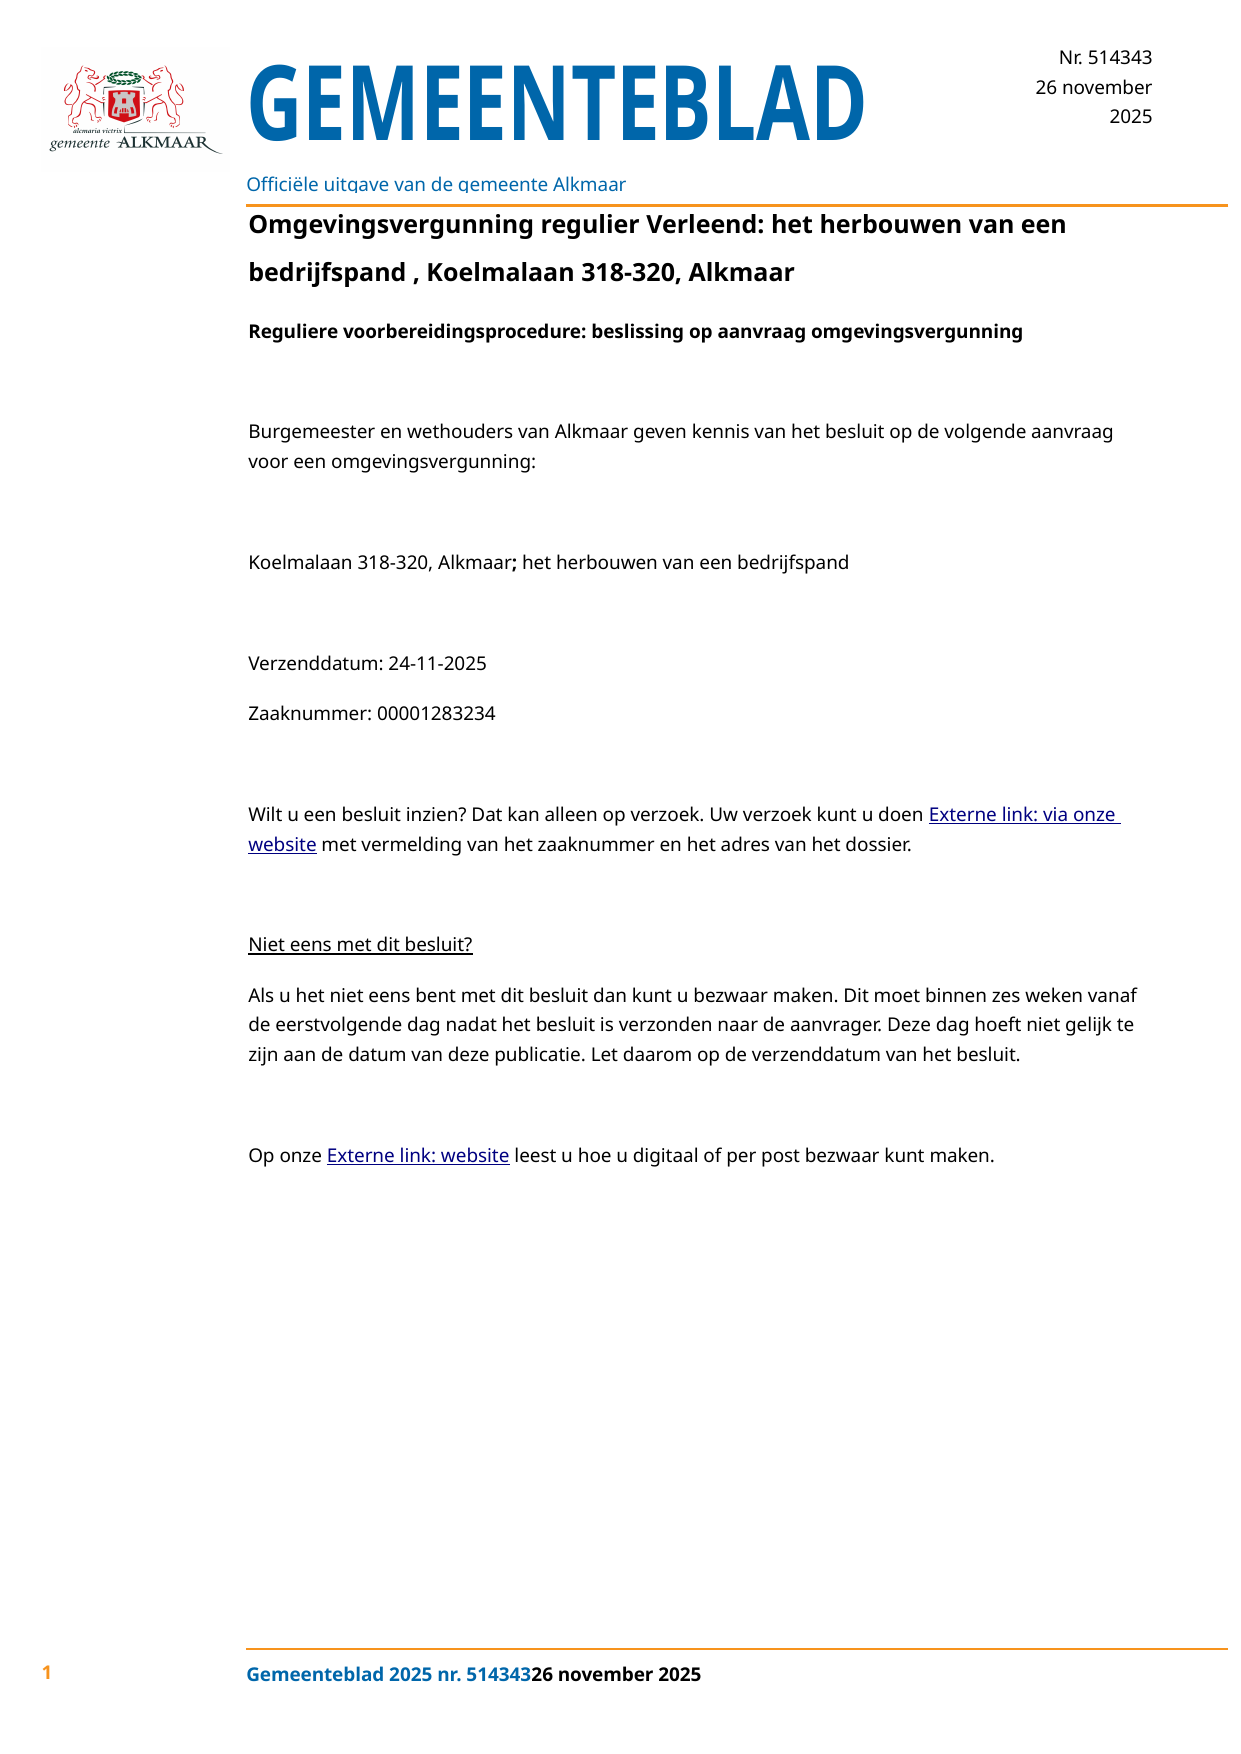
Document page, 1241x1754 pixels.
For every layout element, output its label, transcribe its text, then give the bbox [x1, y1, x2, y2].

text Reguliere voorbereidingsprocedure: beslissing op aanvraag omgevingsvergunning [248, 318, 1152, 344]
text Verzenddatum: 24-11-2025 [248, 650, 1152, 676]
text Wilt u een besluit inzien? Dat kan alleen op verzoek. Uw verzoek kunt u doen Externe link: via onze website met vermelding van het zaaknummer en het adres van het dossier. [248, 801, 1152, 857]
text Burgemeester en wethouders van Alkmaar geven kennis van het besluit op de volgende aanvraag voor een omgevingsvergunning: [248, 419, 1152, 474]
text Op onze Externe link: website leest u hoe u digitaal of per post bezwaar kunt maken. [248, 1142, 1152, 1168]
text Omgevingsvergunning regulier Verleend: het herbouwen van een bedrijfspand , Koelmalaan 318-320, Alkmaar [248, 207, 1152, 288]
text Koelmalaan 318-320, Alkmaar; het herbouwen van een bedrijfspand [248, 549, 1152, 575]
text Zaaknummer: 00001283234 [248, 700, 1152, 726]
text Als u het niet eens bent met dit besluit dan kunt u bezwaar maken. Dit moet binnen zes weken vanaf de eerstvolgende dag nadat het besluit is verzonden naar de aanvrager. Deze dag hoeft niet gelijk te zijn aan de datum van deze publicatie. Let daarom op de verzenddatum van het besluit. [248, 982, 1152, 1067]
text Niet eens met dit besluit? [248, 932, 1152, 957]
picture [41, 47, 231, 172]
